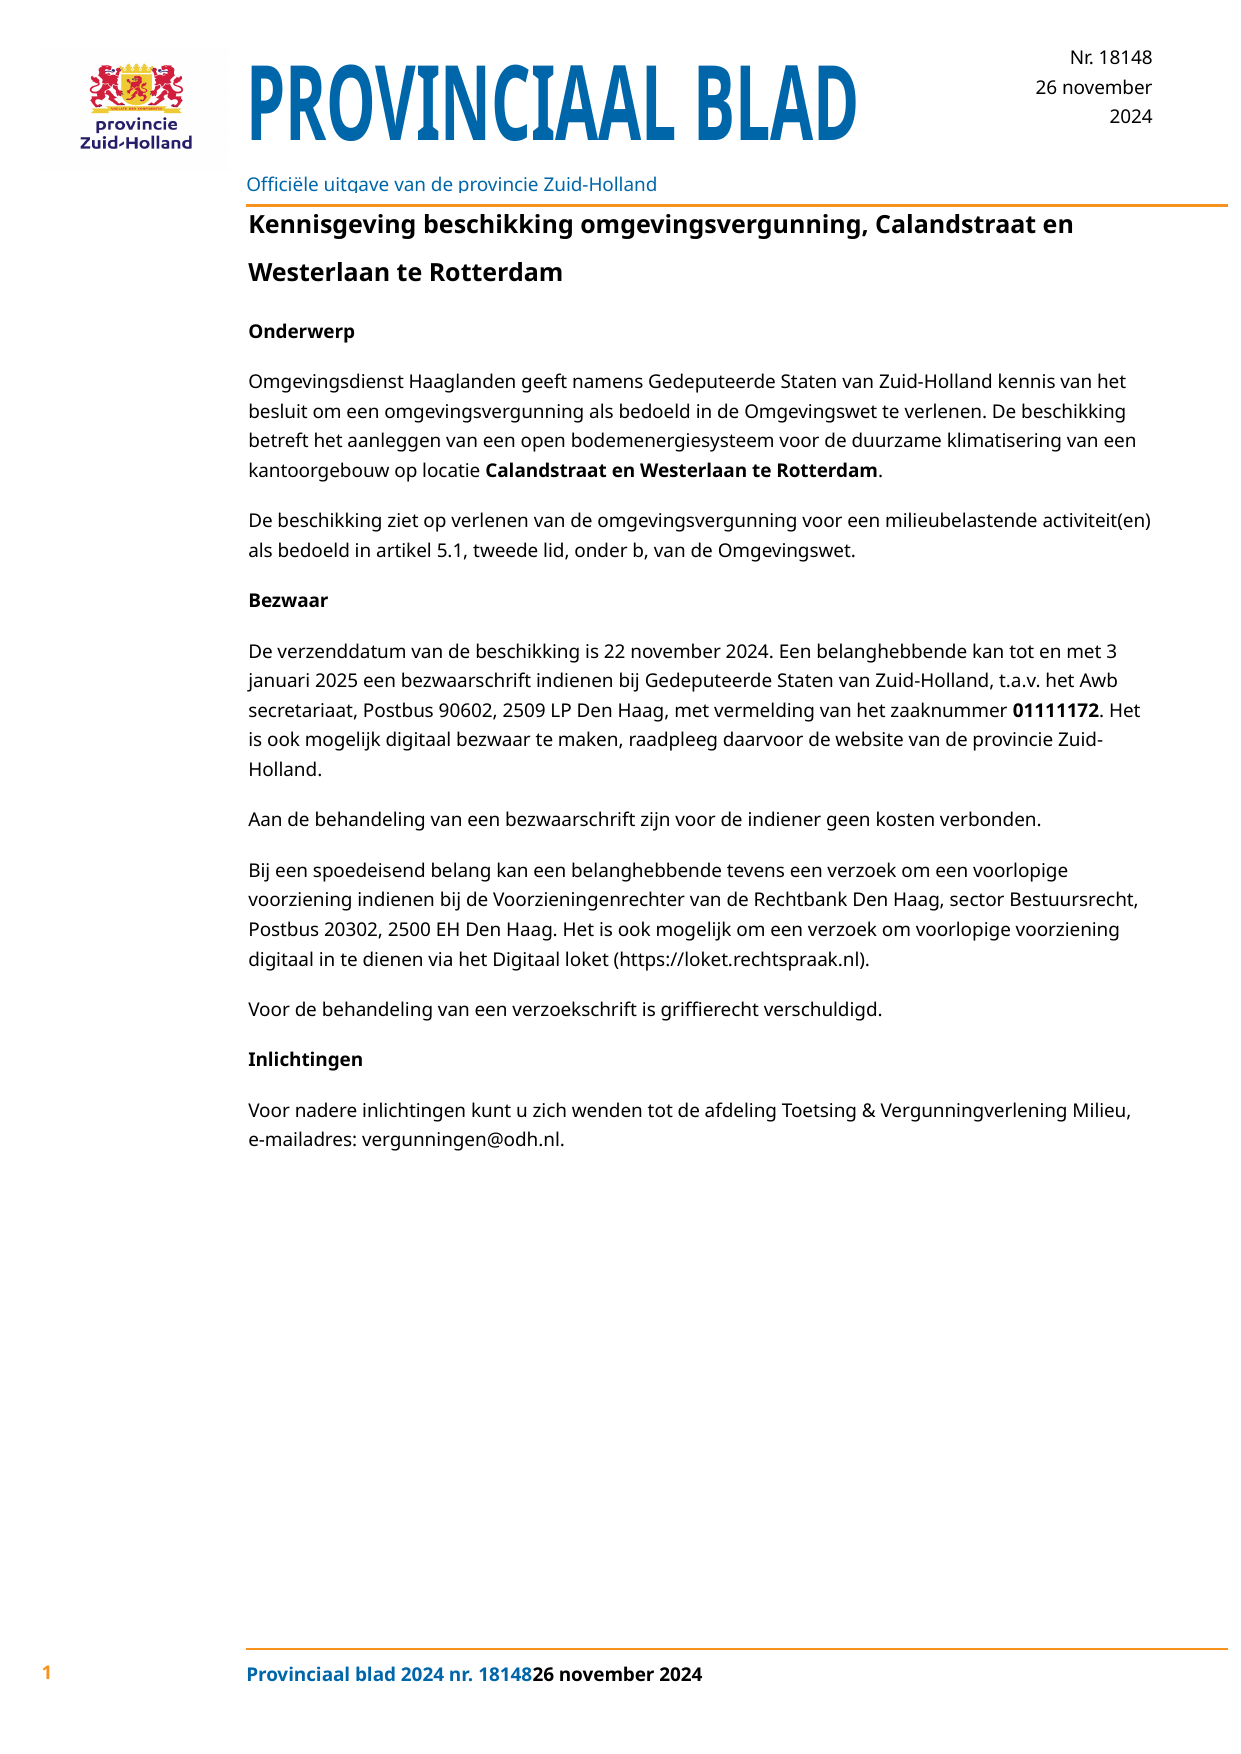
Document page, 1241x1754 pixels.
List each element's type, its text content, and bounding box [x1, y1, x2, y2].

text Kennisgeving beschikking omgevingsvergunning, Calandstraat en Westerlaan te Rotterdam [248, 207, 1152, 288]
picture [41, 47, 231, 172]
text Bezwaar [248, 587, 1152, 613]
text De beschikking ziet op verlenen van de omgevingsvergunning voor een milieubelastende activiteit(en) als bedoeld in artikel 5.1, tweede lid, onder b, van de Omgevingswet. [248, 507, 1152, 563]
text Bij een spoedeisend belang kan een belanghebbende tevens een verzoek om een voorlopige voorziening indienen bij de Voorzieningenrechter van de Rechtbank Den Haag, sector Bestuursrecht, Postbus 20302, 2500 EH Den Haag. Het is ook mogelijk om een verzoek om voorlopige voorziening digitaal in te dienen via het Digitaal loket (https://loket.rechtspraak.nl). [248, 857, 1152, 972]
text Omgevingsdienst Haaglanden geeft namens Gedeputeerde Staten van Zuid-Holland kennis van het besluit om een omgevingsvergunning als bedoeld in de Omgevingswet te verlenen. De beschikking betreft het aanleggen van een open bodemenergiesysteem voor de duurzame klimatisering van een kantoorgebouw op locatie Calandstraat en Westerlaan te Rotterdam. [248, 368, 1152, 483]
text Onderwerp [248, 318, 1152, 344]
text Voor nadere inlichtingen kunt u zich wenden tot de afdeling Toetsing & Vergunningverlening Milieu, e-mailadres: vergunningen@odh.nl. [248, 1097, 1152, 1152]
text Inlichtingen [248, 1047, 1152, 1072]
text Voor de behandeling van een verzoekschrift is griffierecht verschuldigd. [248, 996, 1152, 1022]
text De verzenddatum van de beschikking is 22 november 2024. Een belanghebbende kan tot en met 3 januari 2025 een bezwaarschrift indienen bij Gedeputeerde Staten van Zuid-Holland, t.a.v. het Awb secretariaat, Postbus 90602, 2509 LP Den Haag, met vermelding van het zaaknummer 01111172. Het is ook mogelijk digitaal bezwaar te maken, raadpleeg daarvoor de website van de provincie Zuid-Holland. [248, 638, 1152, 782]
text Aan de behandeling van een bezwaarschrift zijn voor de indiener geen kosten verbonden. [248, 807, 1152, 832]
